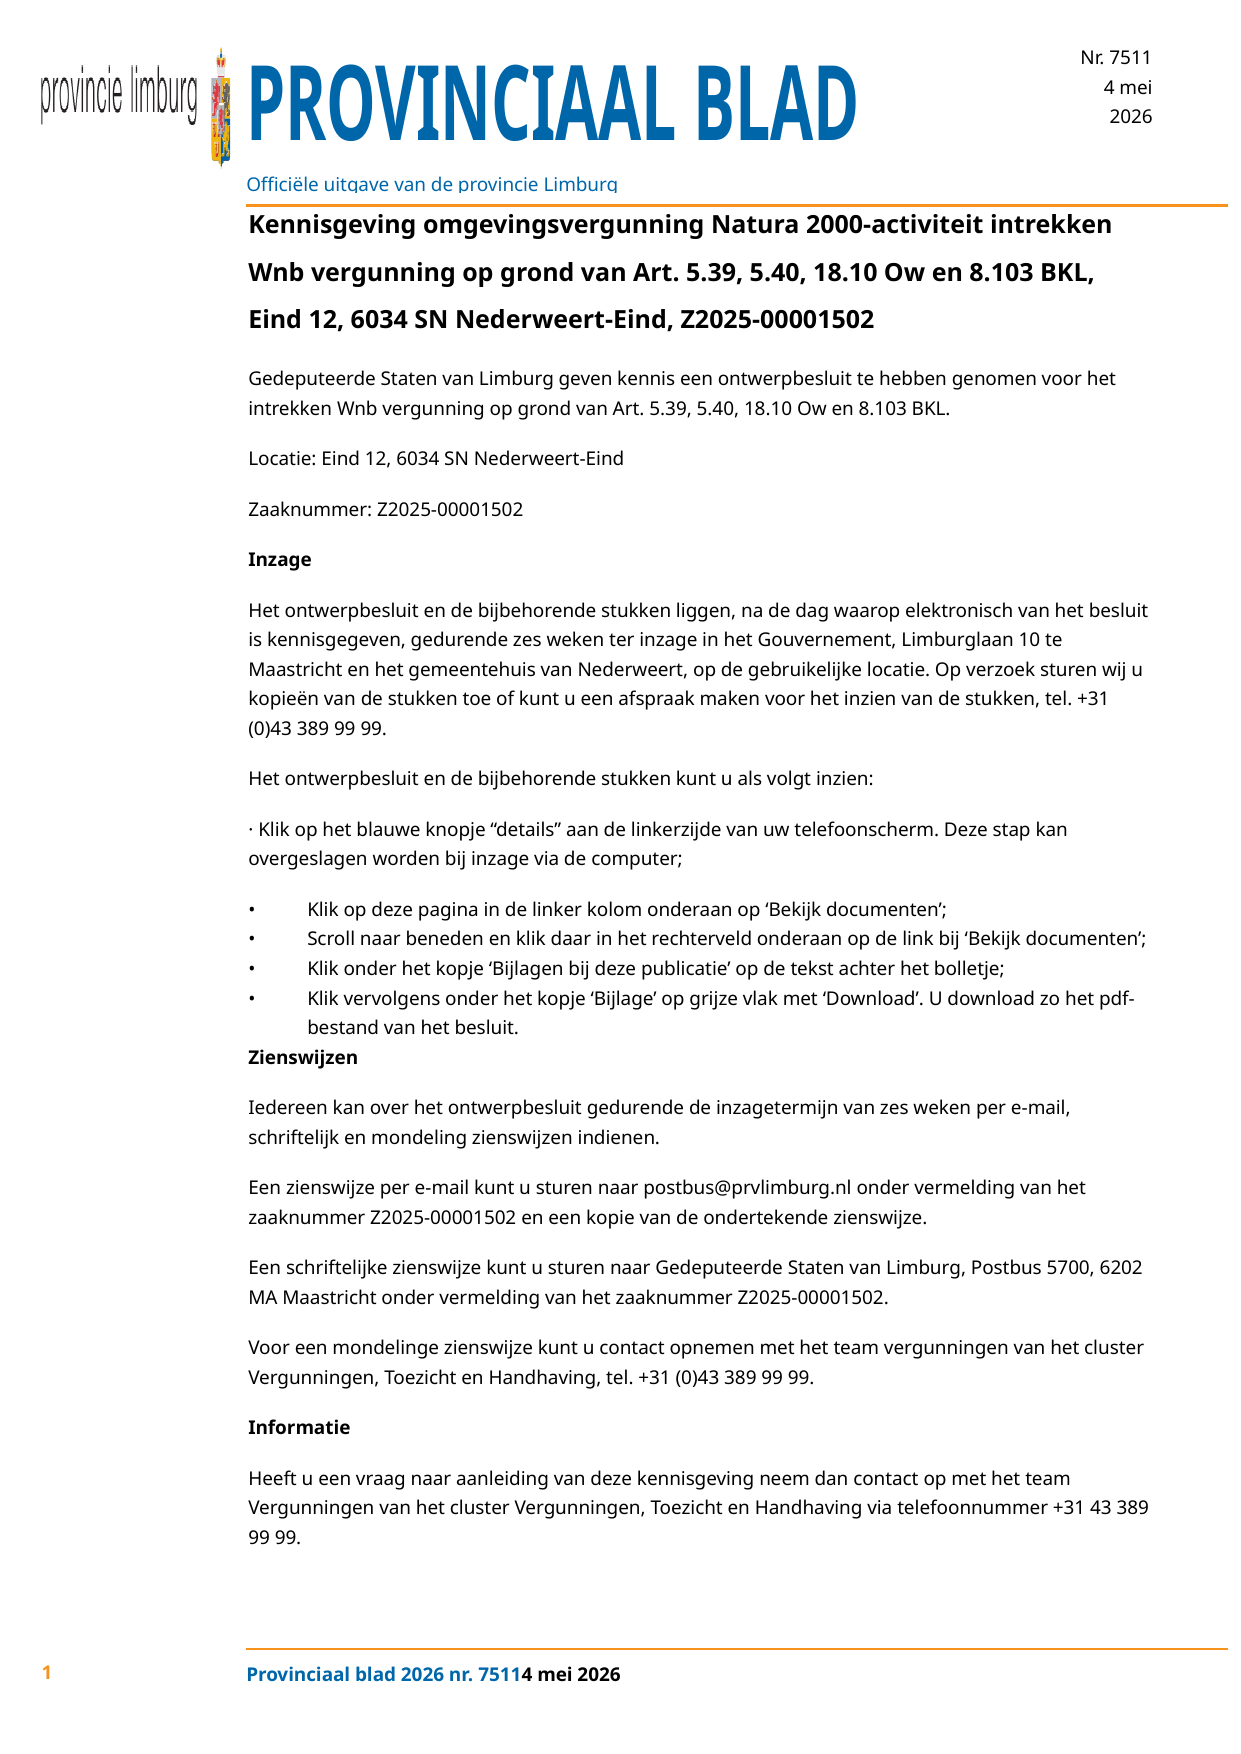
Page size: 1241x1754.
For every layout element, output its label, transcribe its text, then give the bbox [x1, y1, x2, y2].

text Het ontwerpbesluit en de bijbehorende stukken kunt u als volgt inzien: [248, 766, 1152, 791]
text Inzage [248, 546, 1152, 572]
picture [41, 47, 231, 172]
list Scroll naar beneden en klik daar in het rechterveld onderaan op de link bij ‘Bekijk documenten’; [248, 926, 1152, 951]
list Klik onder het kopje ‘Bijlagen bij deze publicatie’ op de tekst achter het bolletje; [248, 955, 1152, 981]
text Zienswijzen [248, 1044, 1152, 1069]
text Kennisgeving omgevingsvergunning Natura 2000-activiteit intrekken Wnb vergunning op grond van Art. 5.39, 5.40, 18.10 Ow en 8.103 BKL, Eind 12, 6034 SN Nederweert-Eind, Z2025-00001502 [248, 207, 1152, 336]
text Een schriftelijke zienswijze kunt u sturen naar Gedeputeerde Staten van Limburg, Postbus 5700, 6202 MA Maastricht onder vermelding van het zaaknummer Z2025-00001502. [248, 1254, 1152, 1309]
text Heeft u een vraag naar aanleiding van deze kennisgeving neem dan contact op met het team Vergunningen van het cluster Vergunningen, Toezicht en Handhaving via telefoonnummer +31 43 389 99 99. [248, 1465, 1152, 1549]
text Gedeputeerde Staten van Limburg geven kennis een ontwerpbesluit te hebben genomen voor het intrekken Wnb vergunning op grond van Art. 5.39, 5.40, 18.10 Ow en 8.103 BKL. [248, 366, 1152, 421]
text Zaaknummer: Z2025-00001502 [248, 496, 1152, 522]
text · Klik op het blauwe knopje “details” aan de linkerzijde van uw telefoonscherm. Deze stap kan overgeslagen worden bij inzage via de computer; [248, 816, 1152, 871]
text Iedereen kan over het ontwerpbesluit gedurende de inzagetermijn van zes weken per e-mail, schriftelijk en mondeling zienswijzen indienen. [248, 1094, 1152, 1149]
list Klik op deze pagina in de linker kolom onderaan op ‘Bekijk documenten’; [248, 896, 1152, 922]
text Een zienswijze per e-mail kunt u sturen naar postbus@prvlimburg.nl onder vermelding van het zaaknummer Z2025-00001502 en een kopie van de ondertekende zienswijze. [248, 1174, 1152, 1229]
text Voor een mondelinge zienswijze kunt u contact opnemen met het team vergunningen van het cluster Vergunningen, Toezicht en Handhaving, tel. +31 (0)43 389 99 99. [248, 1334, 1152, 1389]
text Informatie [248, 1414, 1152, 1440]
text Locatie: Eind 12, 6034 SN Nederweert-Eind [248, 446, 1152, 471]
list Klik vervolgens onder het kopje ‘Bijlage’ op grijze vlak met ‘Download’. U download zo het pdf-bestand van het besluit. [248, 985, 1152, 1040]
text Het ontwerpbesluit en de bijbehorende stukken liggen, na de dag waarop elektronisch van het besluit is kennisgegeven, gedurende zes weken ter inzage in het Gouvernement, Limburglaan 10 te Maastricht en het gemeentehuis van Nederweert, op de gebruikelijke locatie. Op verzoek sturen wij u kopieën van de stukken toe of kunt u een afspraak maken voor het inzien van de stukken, tel. +31 (0)43 389 99 99. [248, 597, 1152, 741]
